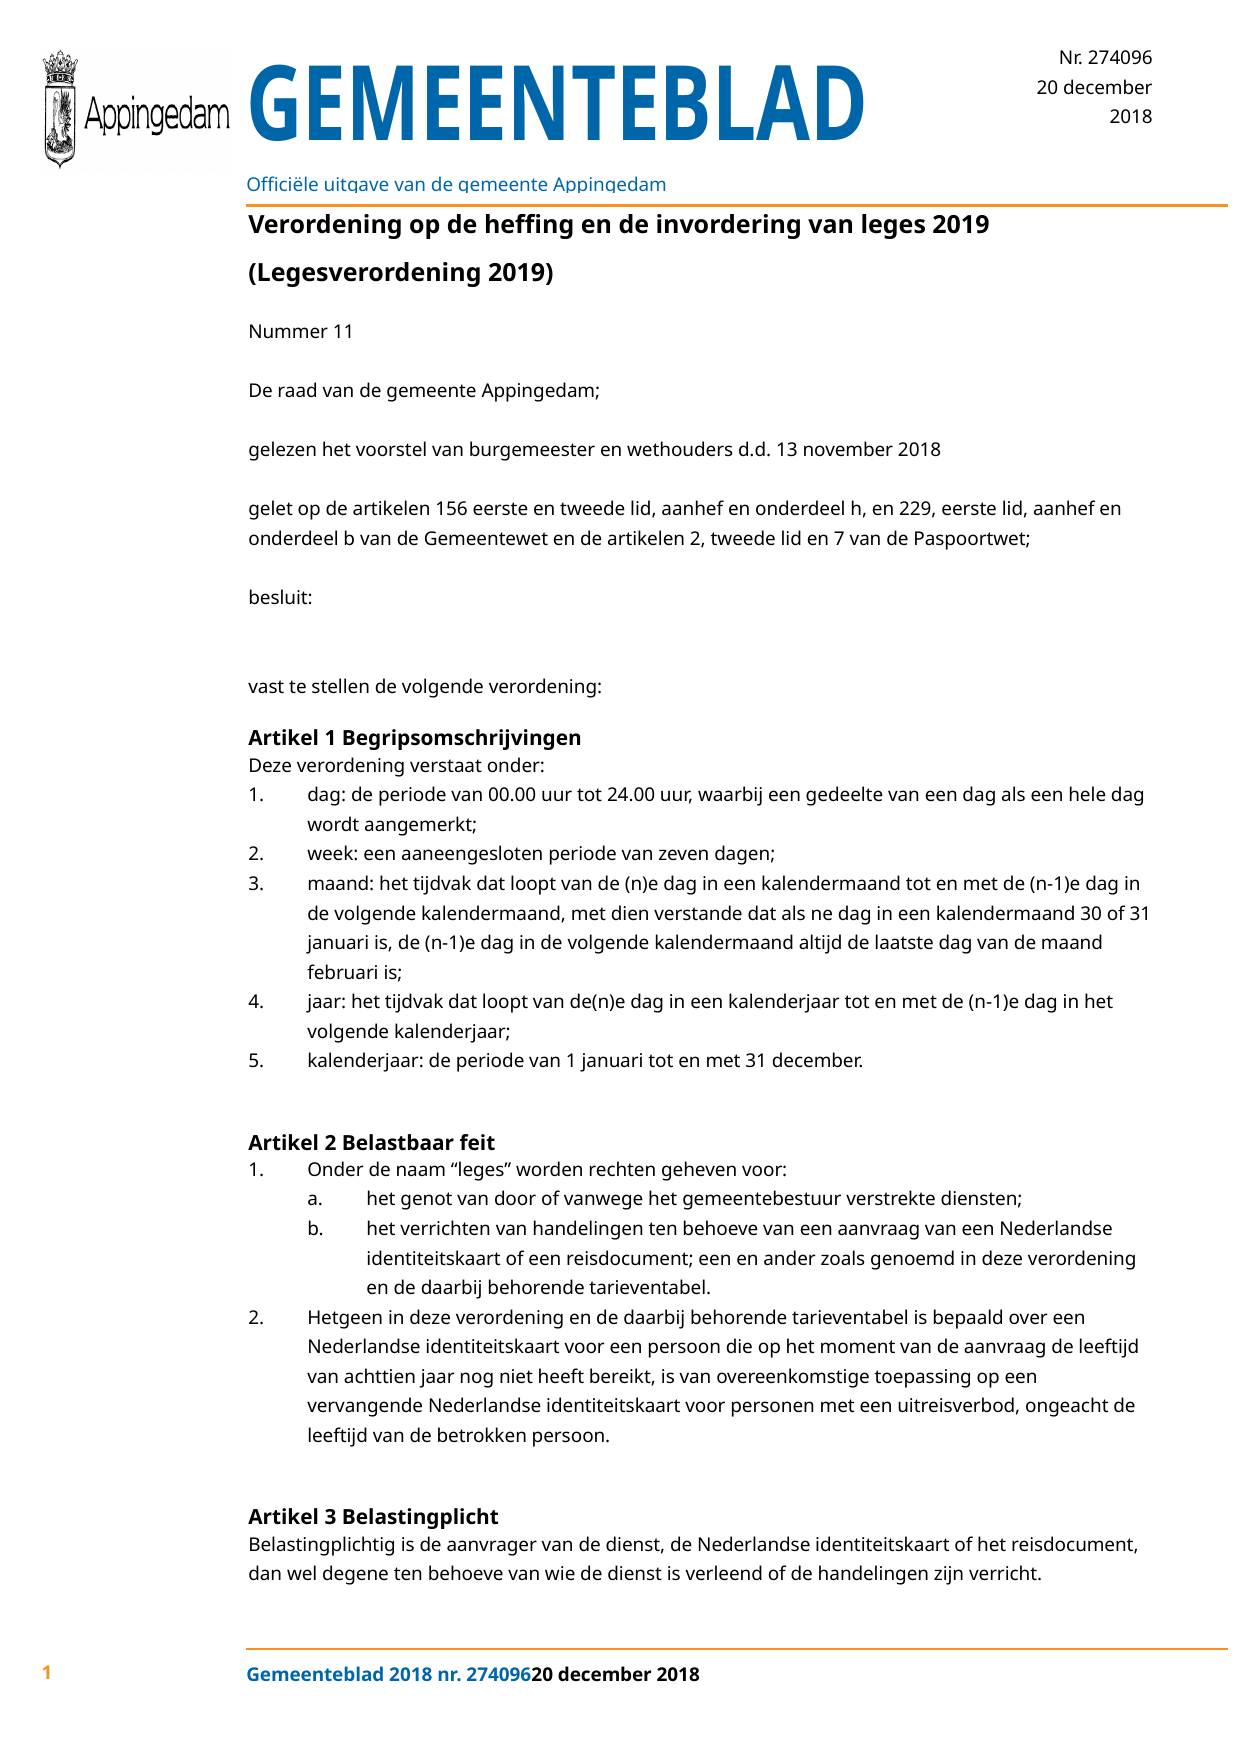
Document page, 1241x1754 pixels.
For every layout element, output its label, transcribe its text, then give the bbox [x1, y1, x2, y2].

list Onder de naam “leges” worden rechten geheven voor: [248, 1156, 1152, 1182]
text Artikel 2 Belastbaar feit [248, 1128, 1152, 1156]
list kalenderjaar: de periode van 1 januari tot en met 31 december. [248, 1048, 1152, 1073]
text besluit: [248, 584, 1152, 610]
list het genot van door of vanwege het gemeentebestuur verstrekte diensten; [307, 1186, 1152, 1211]
list week: een aaneengesloten periode van zeven dagen; [248, 841, 1152, 866]
text Nummer 11 [248, 318, 1152, 344]
list het verrichten van handelingen ten behoeve van een aanvraag van een Nederlandse identiteitskaart of een reisdocument; een en ander zoals genoemd in deze verordening en de daarbij behorende tarieventabel. [307, 1215, 1152, 1300]
picture [41, 47, 231, 172]
text gelezen het voorstel van burgemeester en wethouders d.d. 13 november 2018 [248, 436, 1152, 462]
text vast te stellen de volgende verordening: [248, 673, 1152, 699]
text Artikel 1 Begripsomschrijvingen [248, 723, 1152, 752]
list jaar: het tijdvak dat loopt van de(n)e dag in een kalenderjaar tot en met de (n-1)e dag in het volgende kalenderjaar; [248, 988, 1152, 1044]
text Artikel 3 Belastingplicht [248, 1502, 1152, 1531]
list dag: de periode van 00.00 uur tot 24.00 uur, waarbij een gedeelte van een dag als een hele dag wordt aangemerkt; [248, 781, 1152, 837]
list Hetgeen in deze verordening en de daarbij behorende tarieventabel is bepaald over een Nederlandse identiteitskaart voor een persoon die op het moment van de aanvraag de leeftijd van achttien jaar nog niet heeft bereikt, is van overeenkomstige toepassing op een vervangende Nederlandse identiteitskaart voor personen met een uitreisverbod, ongeacht de leeftijd van de betrokken persoon. [248, 1304, 1152, 1448]
text De raad van de gemeente Appingedam; [248, 377, 1152, 403]
text Belastingplichtig is de aanvrager van de dienst, de Nederlandse identiteitskaart of het reisdocument, dan wel degene ten behoeve van wie de dienst is verleend of de handelingen zijn verricht. [248, 1531, 1152, 1586]
text gelet op de artikelen 156 eerste en tweede lid, aanhef en onderdeel h, en 229, eerste lid, aanhef en onderdeel b van de Gemeentewet en de artikelen 2, tweede lid en 7 van de Paspoortwet; [248, 495, 1152, 551]
list maand: het tijdvak dat loopt van de (n)e dag in een kalendermaand tot en met de (n-1)e dag in de volgende kalendermaand, met dien verstande dat als ne dag in een kalendermaand 30 of 31 januari is, de (n-1)e dag in de volgende kalendermaand altijd de laatste dag van de maand februari is; [248, 870, 1152, 984]
text Verordening op de heffing en de invordering van leges 2019 (Legesverordening 2019) [248, 207, 1152, 288]
text Deze verordening verstaat onder: [248, 752, 1152, 777]
